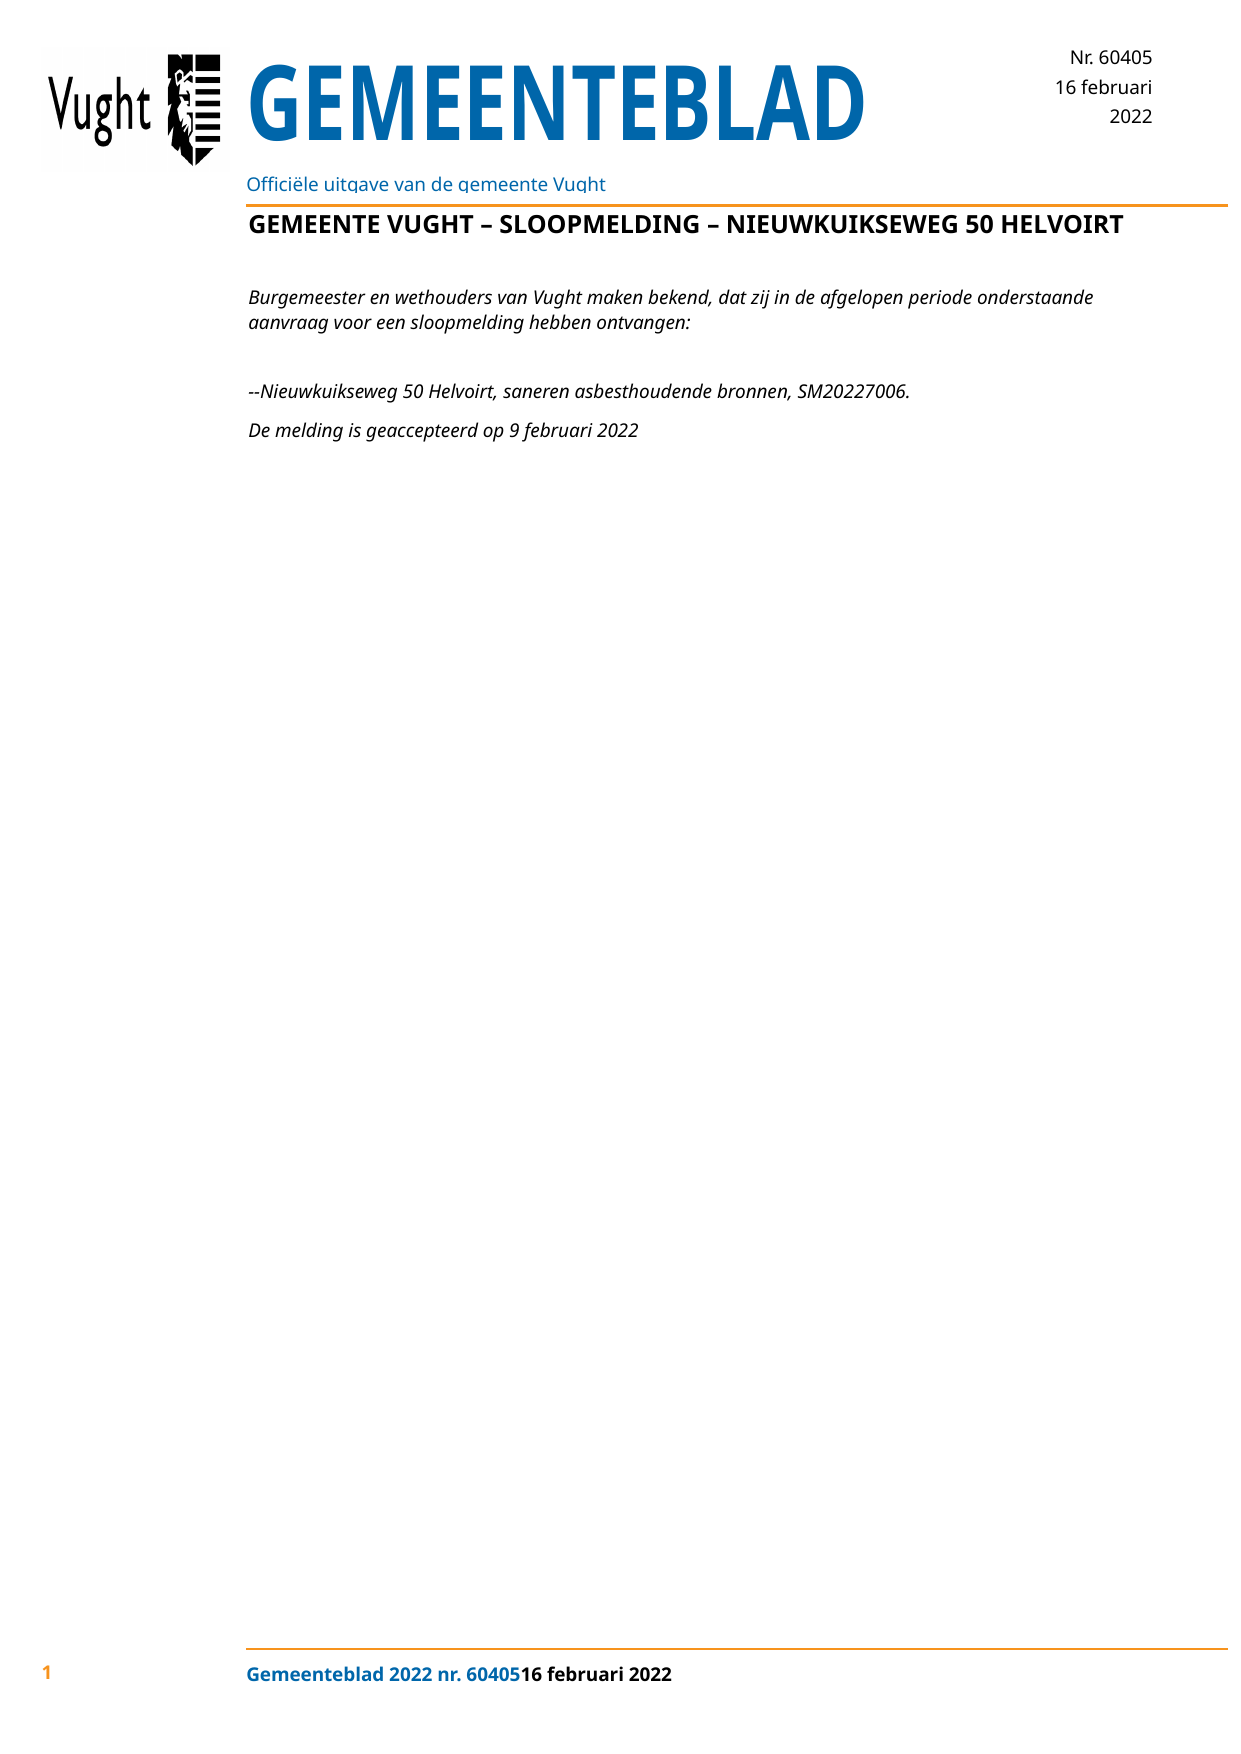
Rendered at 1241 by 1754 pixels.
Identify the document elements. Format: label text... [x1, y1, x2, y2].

text GEMEENTE VUGHT – SLOOPMELDING – NIEUWKUIKSEWEG 50 HELVOIRT [248, 207, 1152, 241]
text Burgemeester en wethouders van Vught maken bekend, dat zij in de afgelopen periode onderstaande aanvraag voor een sloopmelding hebben ontvangen: [248, 284, 1152, 335]
text --Nieuwkuikseweg 50 Helvoirt, saneren asbesthoudende bronnen, SM20227006. [248, 378, 1152, 404]
text De melding is geaccepteerd op 9 februari 2022 [248, 418, 1152, 443]
picture [41, 47, 231, 172]
